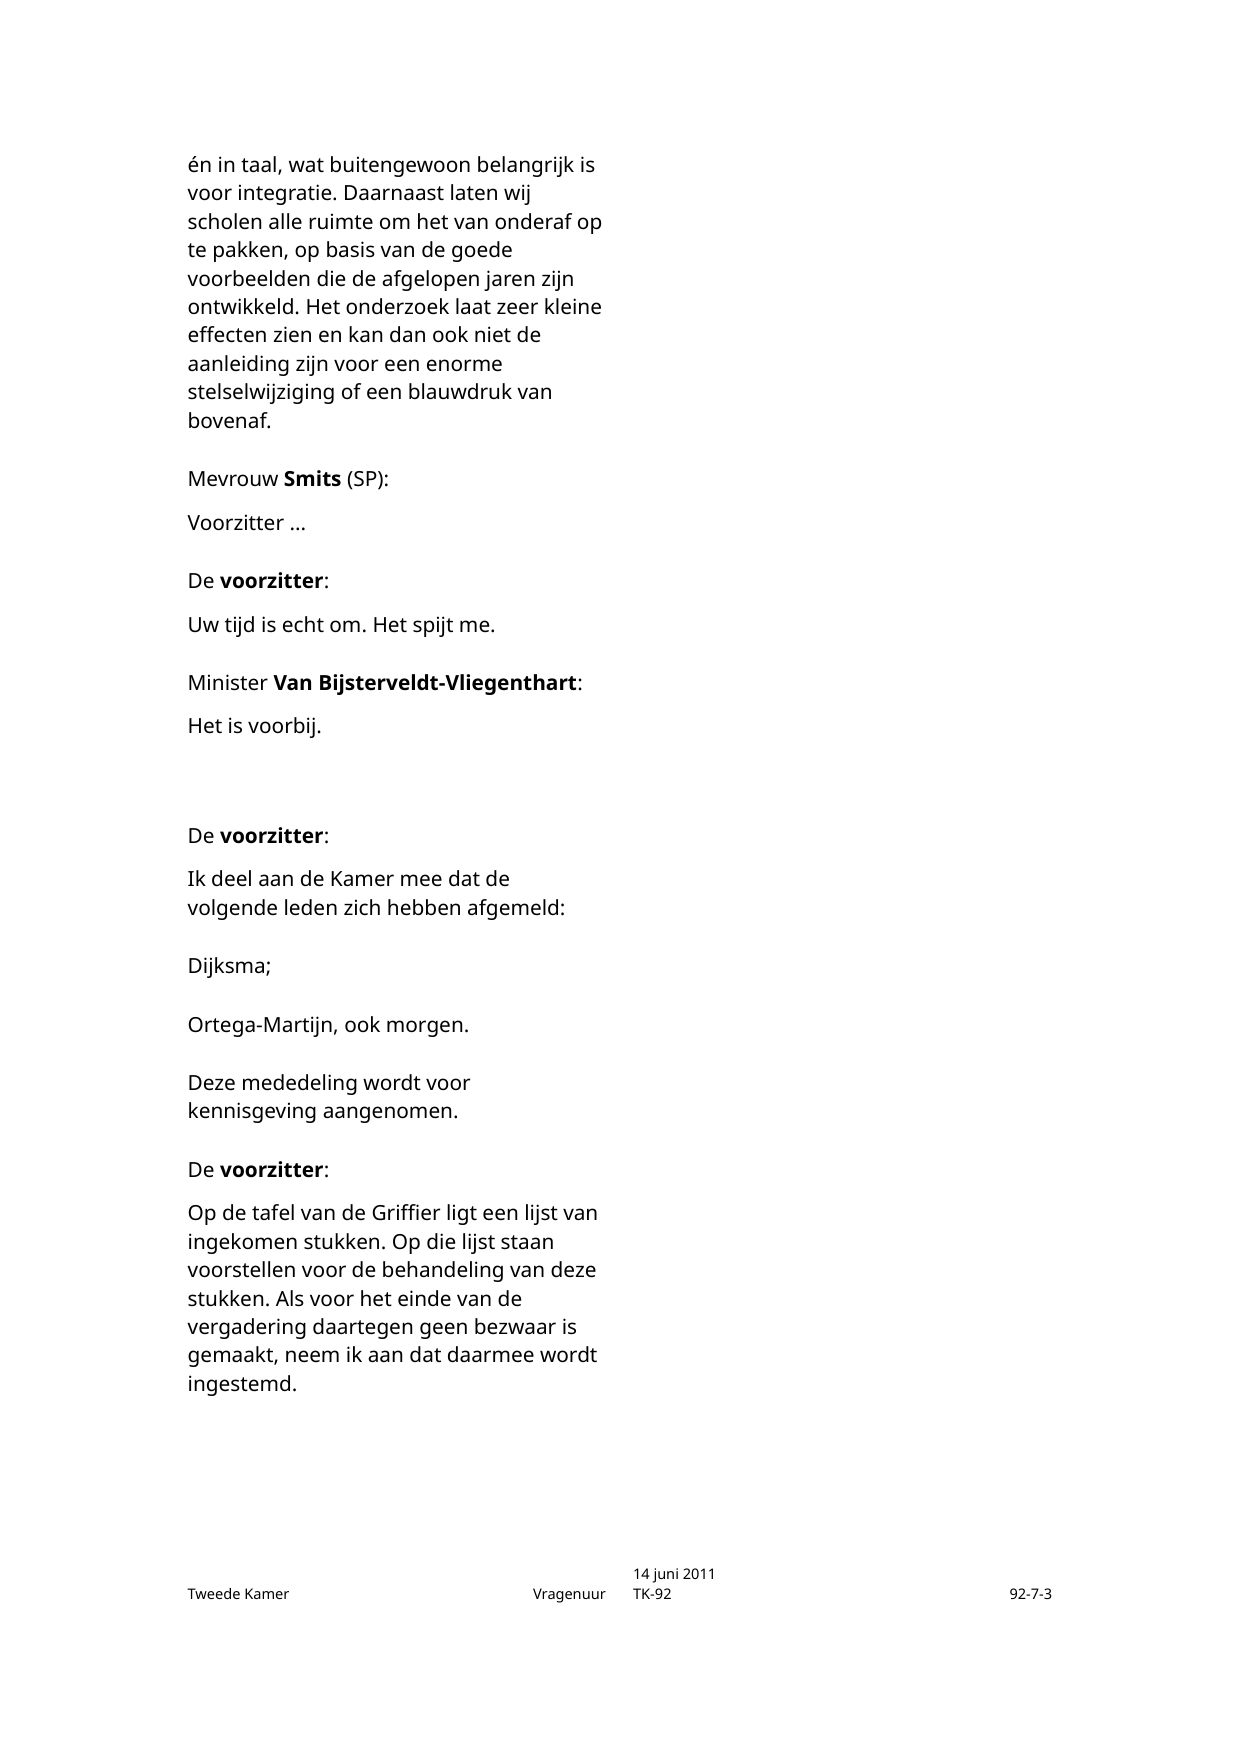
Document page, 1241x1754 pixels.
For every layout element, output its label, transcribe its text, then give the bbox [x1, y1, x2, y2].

text De voorzitter: [187, 566, 605, 595]
text Op de tafel van de Griffier ligt een lijst van ingekomen stukken. Op die lijst staan voorstellen voor de behandeling van deze stukken. Als voor het einde van de vergadering daartegen geen bezwaar is gemaakt, neem ik aan dat daarmee wordt ingestemd. [187, 1198, 605, 1397]
text Het is voorbij. [187, 712, 605, 740]
text De voorzitter: [187, 821, 605, 849]
text Ortega-Martijn, ook morgen. [187, 1010, 605, 1038]
text Mevrouw Smits (SP): [187, 464, 605, 493]
text Minister Van Bijsterveldt-Vliegenthart: [187, 668, 605, 697]
text én in taal, wat buitengewoon belangrijk is voor integratie. Daarnaast laten wij scholen alle ruimte om het van onderaf op te pakken, op basis van de goede voorbeelden die de afgelopen jaren zijn ontwikkeld. Het onderzoek laat zeer kleine effecten zien en kan dan ook niet de aanleiding zijn voor een enorme stelselwijziging of een blauwdruk van bovenaf. [187, 150, 605, 434]
text Voorzitter ... [187, 508, 605, 536]
text Uw tijd is echt om. Het spijt me. [187, 610, 605, 638]
text Dijksma; [187, 951, 605, 980]
text  [187, 770, 605, 798]
text Ik deel aan de Kamer mee dat de volgende leden zich hebben afgemeld: [187, 864, 605, 921]
text Deze mededeling wordt voor kennisgeving aangenomen. [187, 1068, 605, 1125]
text De voorzitter: [187, 1155, 605, 1183]
